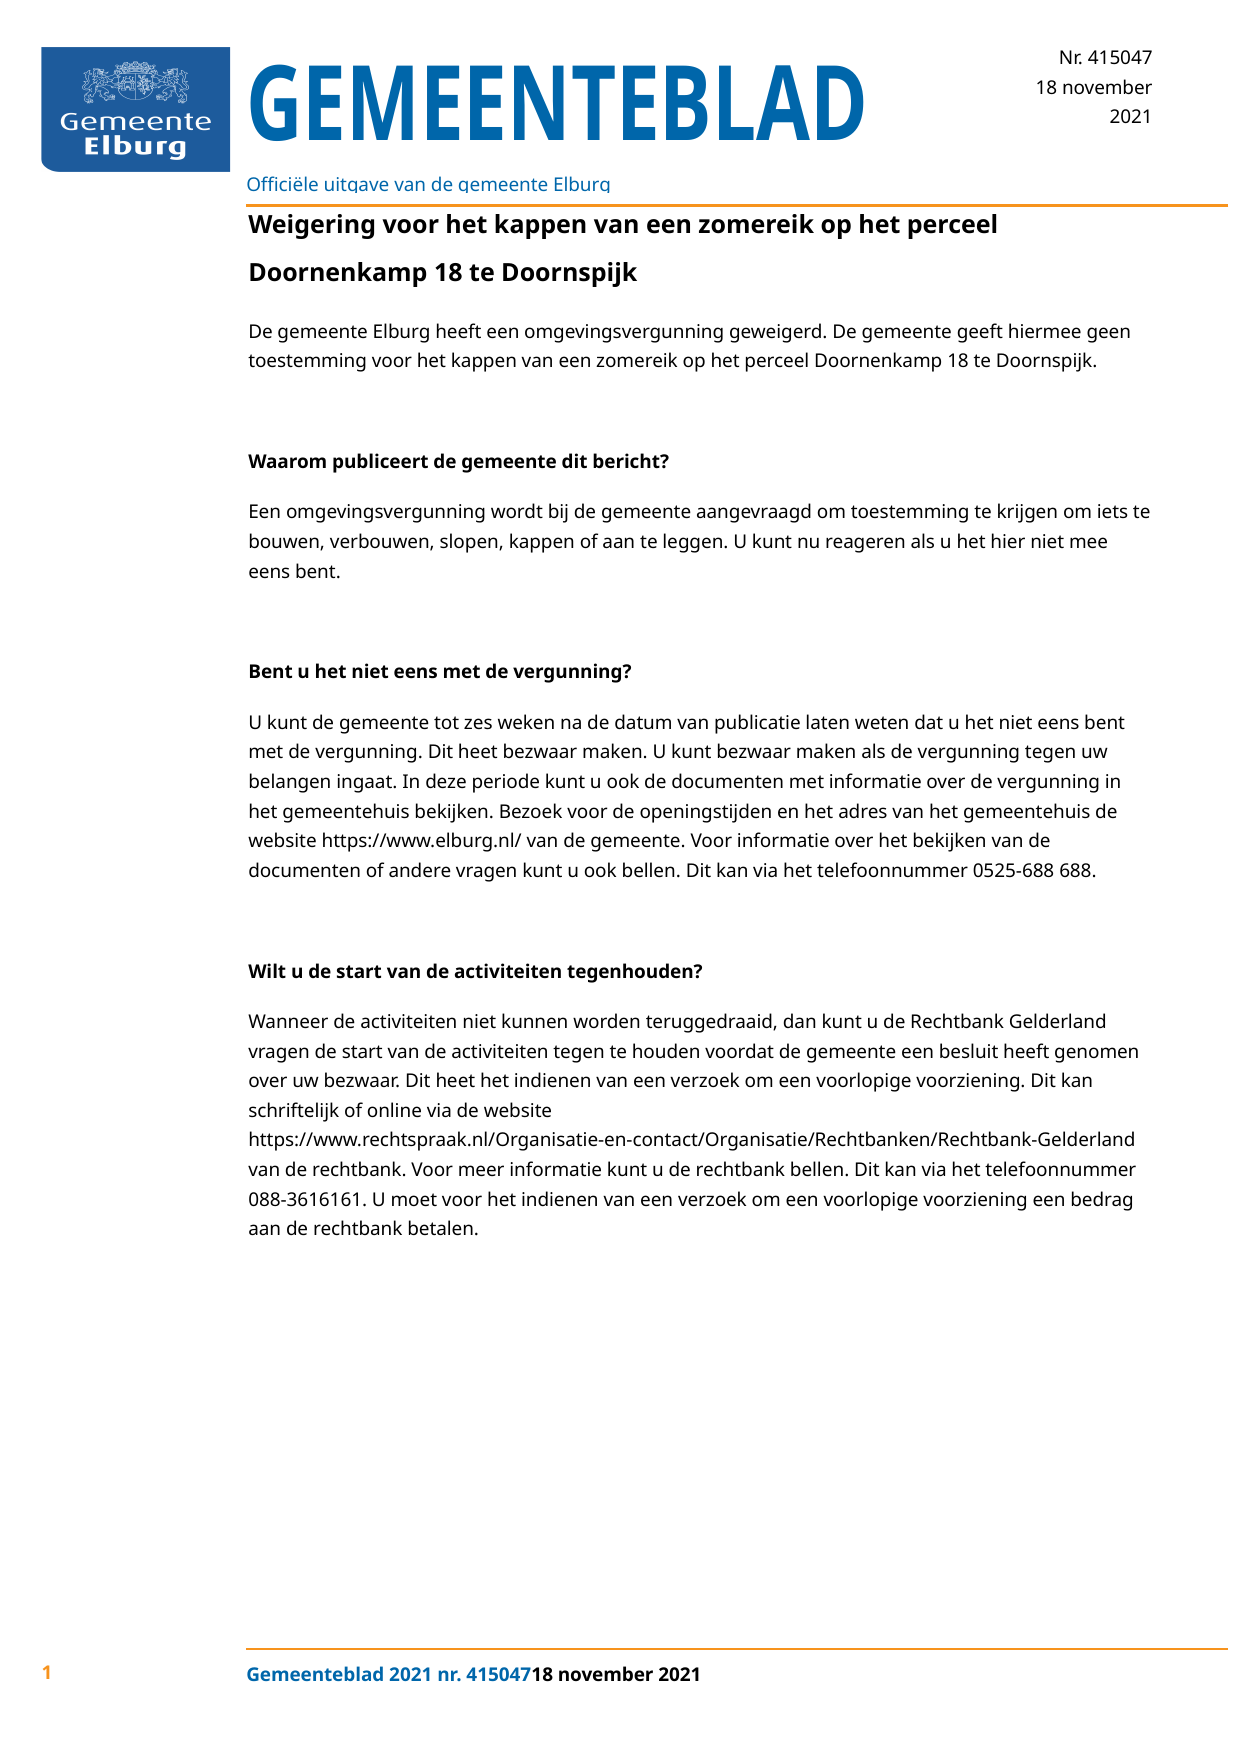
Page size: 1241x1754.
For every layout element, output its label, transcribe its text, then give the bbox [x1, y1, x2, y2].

text Wanneer de activiteiten niet kunnen worden teruggedraaid, dan kunt u de Rechtbank Gelderland vragen de start van de activiteiten tegen te houden voordat de gemeente een besluit heeft genomen over uw bezwaar. Dit heet het indienen van een verzoek om een voorlopige voorziening. Dit kan schriftelijk of online via de website https://www.rechtspraak.nl/Organisatie-en-contact/Organisatie/Rechtbanken/Rechtbank-Gelderland van de rechtbank. Voor meer informatie kunt u de rechtbank bellen. Dit kan via het telefoonnummer 088-3616161. U moet voor het indienen van een verzoek om een voorlopige voorziening een bedrag aan de rechtbank betalen. [248, 1008, 1152, 1241]
text Weigering voor het kappen van een zomereik op het perceel Doornenkamp 18 te Doornspijk [248, 207, 1152, 288]
text U kunt de gemeente tot zes weken na de datum van publicatie laten weten dat u het niet eens bent met de vergunning. Dit heet bezwaar maken. U kunt bezwaar maken als de vergunning tegen uw belangen ingaat. In deze periode kunt u ook de documenten met informatie over de vergunning in het gemeentehuis bekijken. Bezoek voor de openingstijden en het adres van het gemeentehuis de website https://www.elburg.nl/ van de gemeente. Voor informatie over het bekijken van de documenten of andere vragen kunt u ook bellen. Dit kan via het telefoonnummer 0525-688 688. [248, 709, 1152, 883]
text Een omgevingsvergunning wordt bij de gemeente aangevraagd om toestemming te krijgen om iets te bouwen, verbouwen, slopen, kappen of aan te leggen. U kunt nu reageren als u het hier niet mee eens bent. [248, 499, 1152, 584]
text Wilt u de start van de activiteiten tegenhouden? [248, 958, 1152, 984]
text De gemeente Elburg heeft een omgevingsvergunning geweigerd. De gemeente geeft hiermee geen toestemming voor het kappen van een zomereik op het perceel Doornenkamp 18 te Doornspijk. [248, 318, 1152, 373]
text Bent u het niet eens met de vergunning? [248, 659, 1152, 684]
picture [41, 47, 231, 172]
text Waarom publiceert de gemeente dit bericht? [248, 448, 1152, 474]
